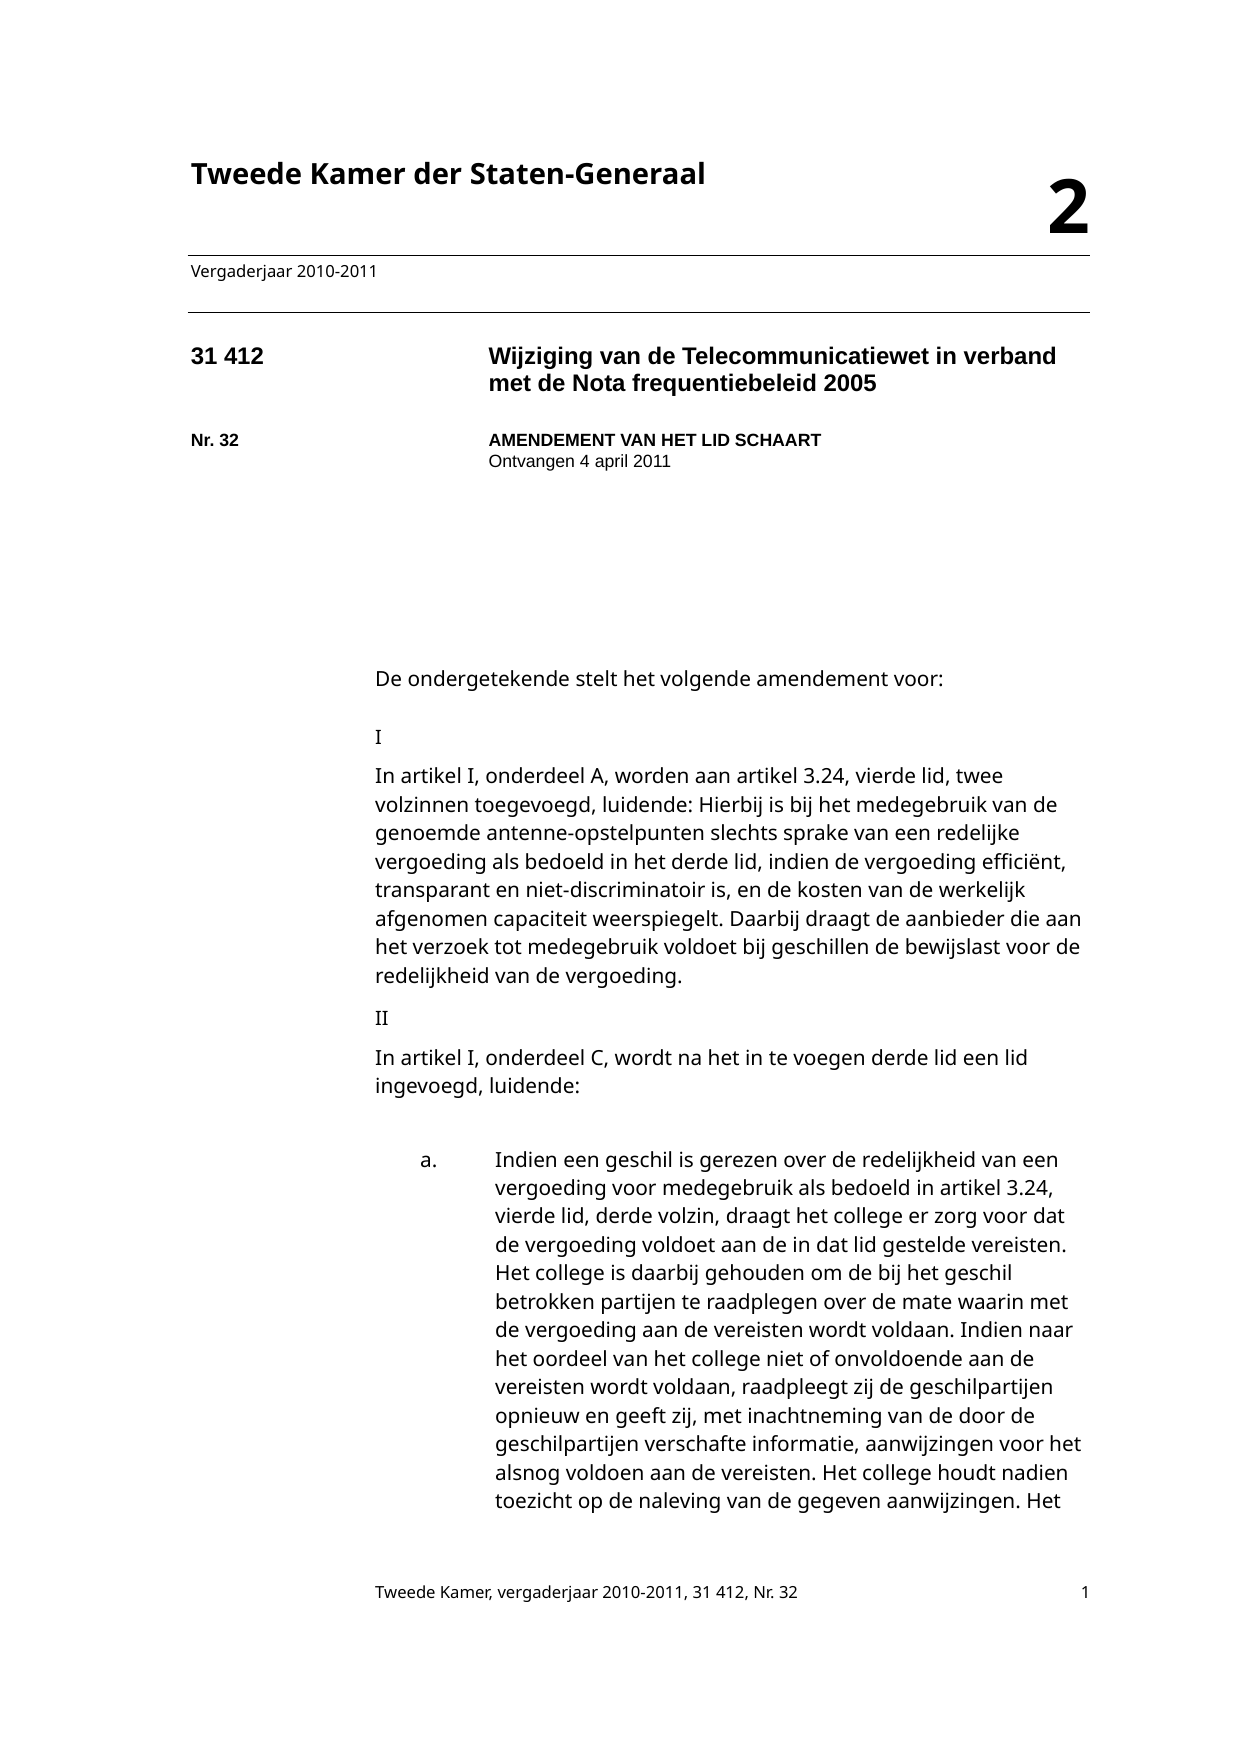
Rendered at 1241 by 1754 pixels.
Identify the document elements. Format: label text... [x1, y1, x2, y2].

table_header 2 [910, 150, 1090, 255]
text II [375, 1004, 1090, 1031]
table_cell Vergaderjaar 2010-2011 [188, 256, 485, 312]
text I [375, 723, 1090, 750]
table_cell Nr. 32 [188, 427, 485, 546]
text De ondergetekende stelt het volgende amendement voor: [375, 664, 1090, 693]
table_cell 31 412 [188, 339, 485, 427]
table_cell [485, 256, 1090, 312]
list Indien een geschil is gerezen over de redelijkheid van een vergoeding voor medegebruik als bedoeld in artikel 3.24, vierde lid, derde volzin, draagt het college er zorg voor dat de vergoeding voldoet aan de in dat lid gestelde vereisten. Het college is daarbij gehouden om de bij het geschil betrokken partijen te raadplegen over de mate waarin met de vergoeding aan de vereisten wordt voldaan. Indien naar het oordeel van het college niet of onvoldoende aan de vereisten wordt voldaan, raadpleegt zij de geschilpartijen opnieuw en geeft zij, met inachtneming van de door de geschilpartijen verschafte informatie, aanwijzingen voor het alsnog voldoen aan de vereisten. Het college houdt nadien toezicht op de naleving van de gegeven aanwijzingen. Het [420, 1145, 1090, 1514]
table_cell Wijziging van de Telecommunicatiewet in verband met de Nota frequentiebeleid 2005 [485, 339, 1090, 427]
table_cell AMENDEMENT VAN HET LID SCHAART Ontvangen 4 april 2011 [485, 427, 1090, 546]
text In artikel I, onderdeel A, worden aan artikel 3.24, vierde lid, twee volzinnen toegevoegd, luidende: Hierbij is bij het medegebruik van de genoemde antenne-opstelpunten slechts sprake van een redelijke vergoeding als bedoeld in het derde lid, indien de vergoeding efficiënt, transparant en niet-discriminatoir is, en de kosten van de werkelijk afgenomen capaciteit weerspiegelt. Daarbij draagt de aanbieder die aan het verzoek tot medegebruik voldoet bij geschillen de bewijslast voor de redelijkheid van de vergoeding. [375, 762, 1090, 989]
table_header Tweede Kamer der Staten-Generaal [188, 150, 909, 255]
text In artikel I, onderdeel C, wordt na het in te voegen derde lid een lid ingevoegd, luidende: [375, 1043, 1090, 1100]
table_cell [188, 313, 485, 339]
table_cell [485, 313, 1090, 339]
